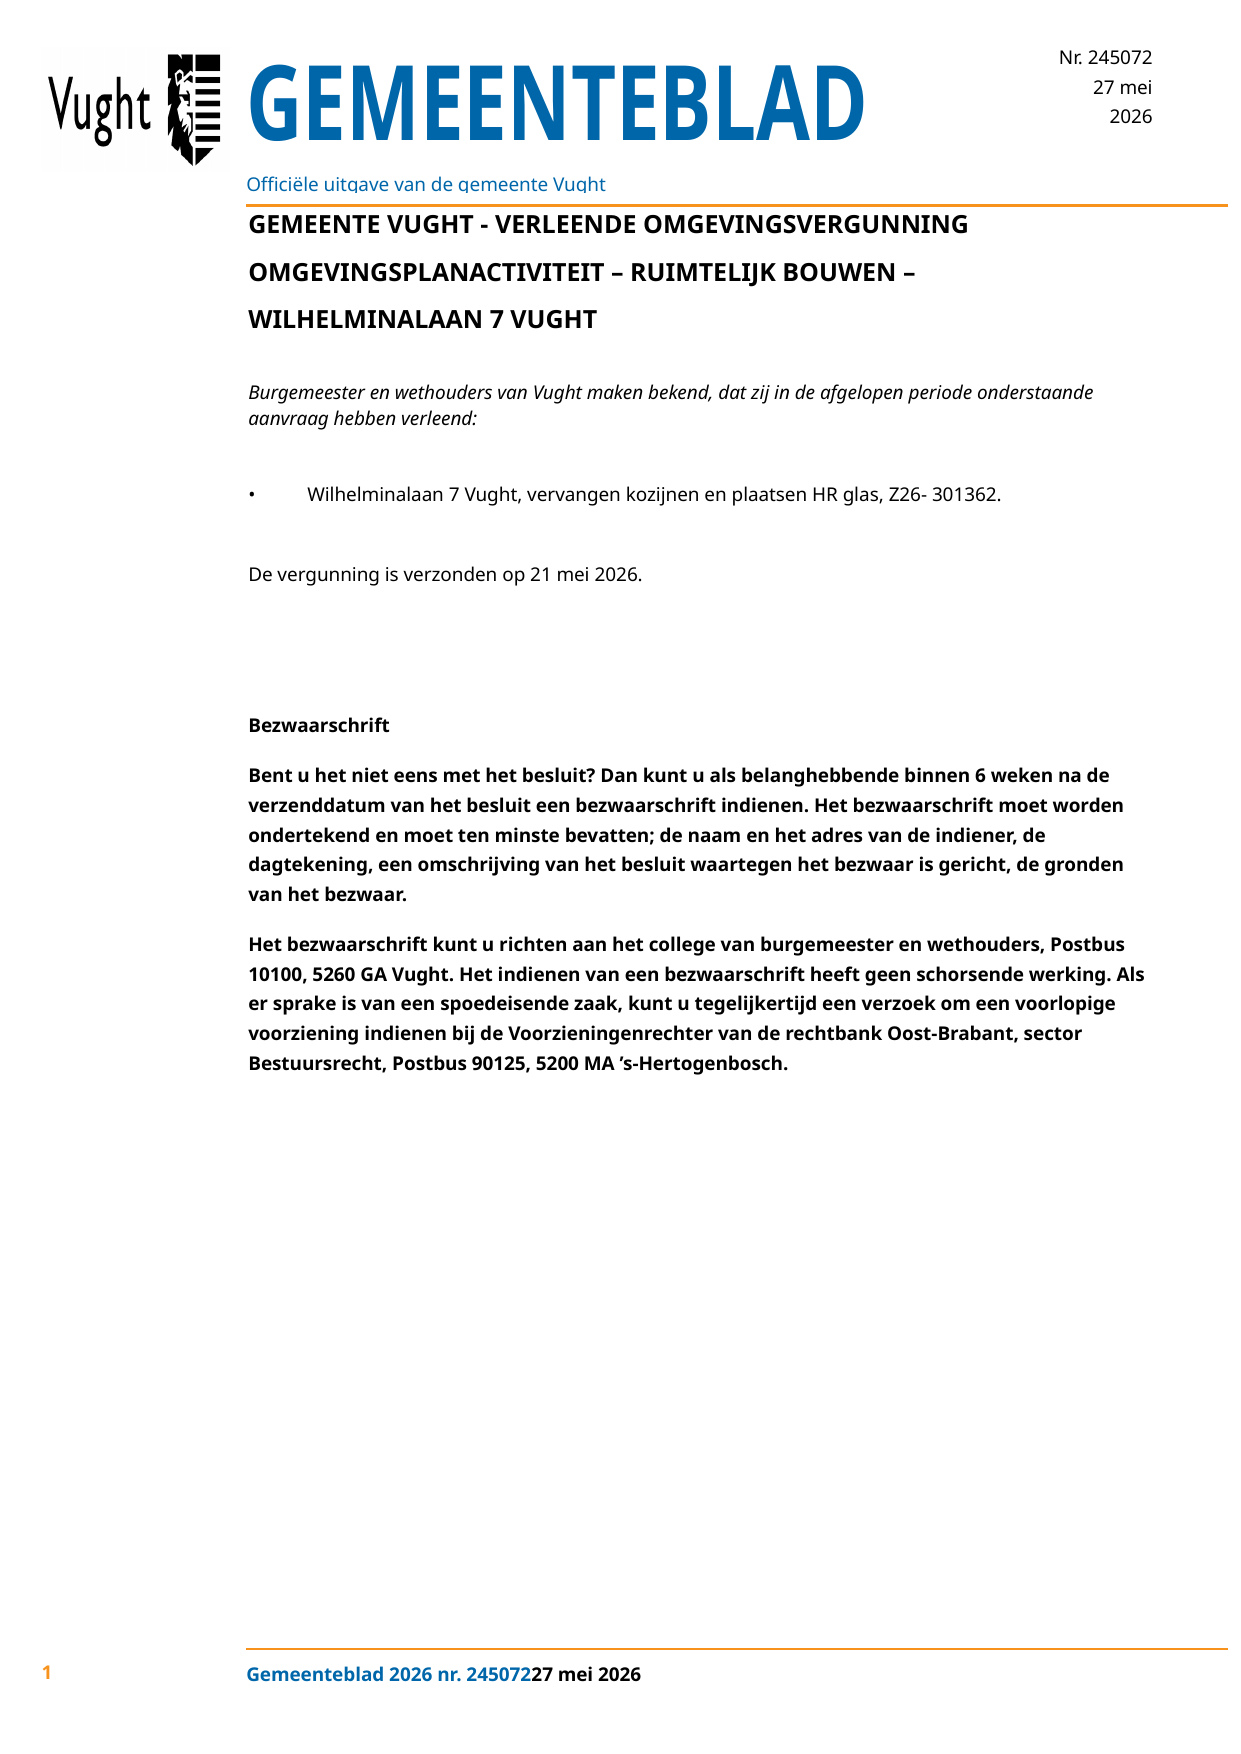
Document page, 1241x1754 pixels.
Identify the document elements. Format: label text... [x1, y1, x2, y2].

text Burgemeester en wethouders van Vught maken bekend, dat zij in de afgelopen periode onderstaande aanvraag hebben verleend: [248, 379, 1152, 431]
text Bezwaarschrift [248, 712, 1152, 738]
text Het bezwaarschrift kunt u richten aan het college van burgemeester en wethouders, Postbus 10100, 5260 GA Vught. Het indienen van een bezwaarschrift heeft geen schorsende werking. Als er sprake is van een spoedeisende zaak, kunt u tegelijkertijd een verzoek om een voorlopige voorziening indienen bij de Voorzieningenrechter van de rechtbank Oost-Brabant, sector Bestuursrecht, Postbus 90125, 5200 MA ’s-Hertogenbosch. [248, 931, 1152, 1075]
text De vergunning is verzonden op 21 mei 2026. [248, 561, 1152, 587]
text GEMEENTE VUGHT - VERLEENDE OMGEVINGSVERGUNNING OMGEVINGSPLANACTIVITEIT – RUIMTELIJK BOUWEN – WILHELMINALAAN 7 VUGHT [248, 207, 1152, 336]
list Wilhelminalaan 7 Vught, vervangen kozijnen en plaatsen HR glas, Z26- 301362. [248, 481, 1152, 507]
text Bent u het niet eens met het besluit? Dan kunt u als belanghebbende binnen 6 weken na de verzenddatum van het besluit een bezwaarschrift indienen. Het bezwaarschrift moet worden ondertekend en moet ten minste bevatten; de naam en het adres van de indiener, de dagtekening, een omschrijving van het besluit waartegen het bezwaar is gericht, de gronden van het bezwaar. [248, 763, 1152, 907]
picture [41, 47, 231, 172]
